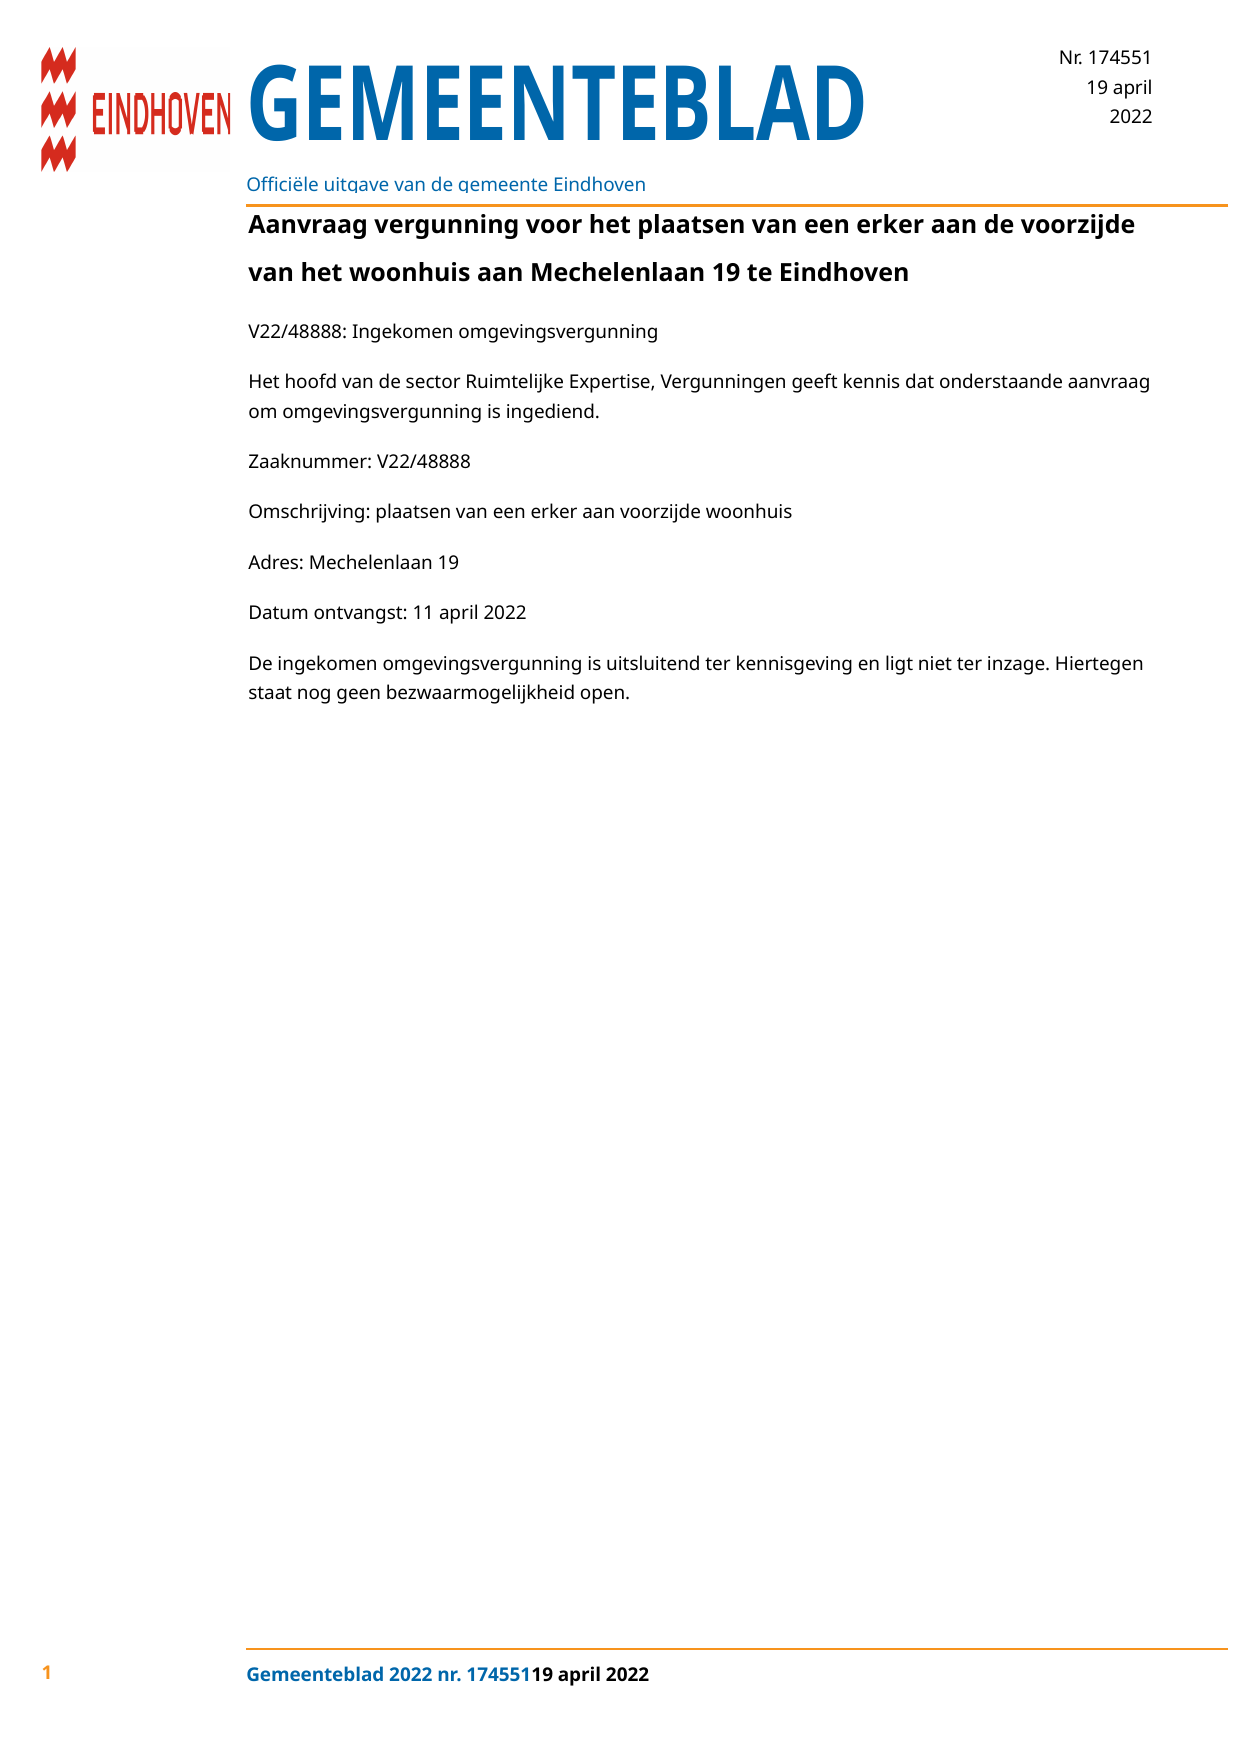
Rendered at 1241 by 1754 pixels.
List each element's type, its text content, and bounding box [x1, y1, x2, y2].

text Aanvraag vergunning voor het plaatsen van een erker aan de voorzijde van het woonhuis aan Mechelenlaan 19 te Eindhoven [248, 207, 1152, 288]
text Het hoofd van de sector Ruimtelijke Expertise, Vergunningen geeft kennis dat onderstaande aanvraag om omgevingsvergunning is ingediend. [248, 368, 1152, 424]
text Adres: Mechelenlaan 19 [248, 549, 1152, 575]
text Zaaknummer: V22/48888 [248, 448, 1152, 474]
text Omschrijving: plaatsen van een erker aan voorzijde woonhuis [248, 499, 1152, 524]
text Datum ontvangst: 11 april 2022 [248, 599, 1152, 625]
text De ingekomen omgevingsvergunning is uitsluitend ter kennisgeving en ligt niet ter inzage. Hiertegen staat nog geen bezwaarmogelijkheid open. [248, 650, 1152, 705]
text V22/48888: Ingekomen omgevingsvergunning [248, 318, 1152, 344]
picture [41, 47, 231, 172]
